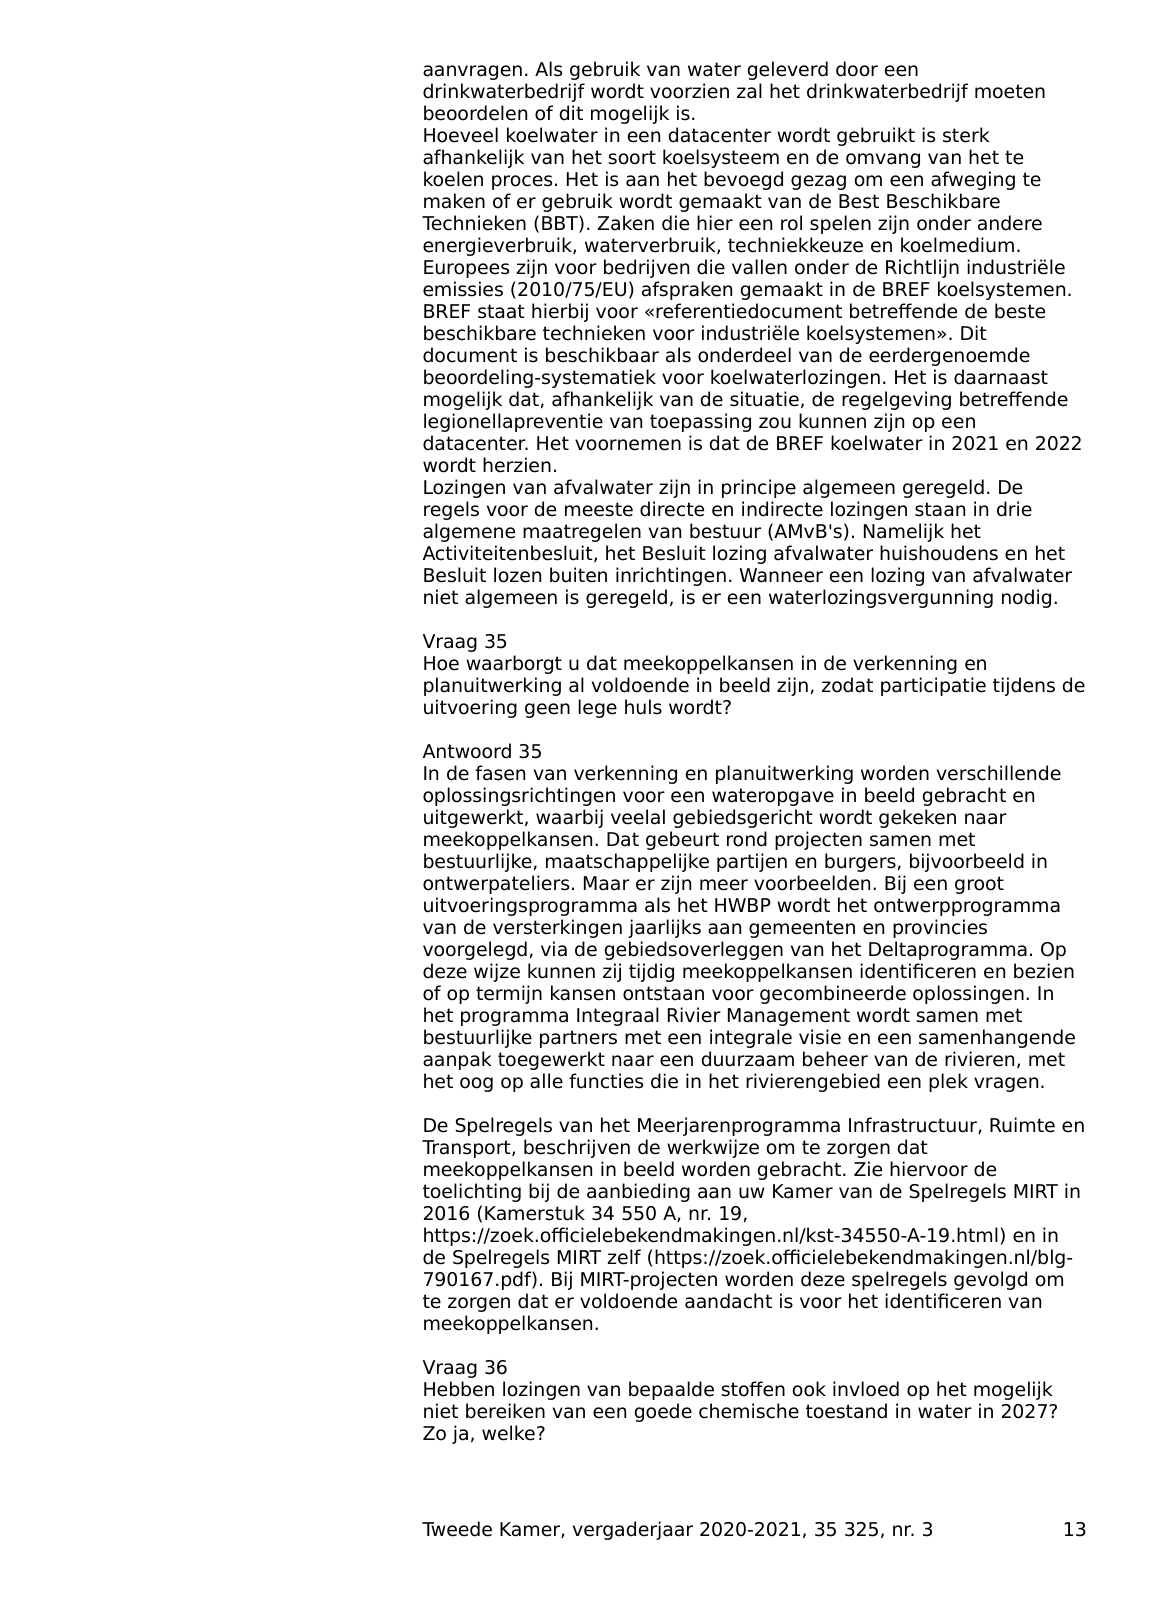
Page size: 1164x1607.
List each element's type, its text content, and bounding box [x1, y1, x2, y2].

text aanvragen. Als gebruik van water geleverd door een drinkwaterbedrijf wordt voorzien zal het drinkwaterbedrijf moeten beoordelen of dit mogelijk is. [422, 59, 1087, 125]
text In de fasen van verkenning en planuitwerking worden verschillende oplossingsrichtingen voor een wateropgave in beeld gebracht en uitgewerkt, waarbij veelal gebiedsgericht wordt gekeken naar meekoppelkansen. Dat gebeurt rond projecten samen met bestuurlijke, maatschappelijke partijen en burgers, bijvoorbeeld in ontwerpateliers. Maar er zijn meer voorbeelden. Bij een groot uitvoeringsprogramma als het HWBP wordt het ontwerpprogramma van de versterkingen jaarlijks aan gemeenten en provincies voorgelegd, via de gebiedsoverleggen van het Deltaprogramma. Op deze wijze kunnen zij tijdig meekoppelkansen identificeren en bezien of op termijn kansen ontstaan voor gecombineerde oplossingen. In het programma Integraal Rivier Management wordt samen met bestuurlijke partners met een integrale visie en een samenhangende aanpak toegewerkt naar een duurzaam beheer van de rivieren, met het oog op alle functies die in het rivierengebied een plek vragen. [422, 763, 1087, 1092]
text Hoeveel koelwater in een datacenter wordt gebruikt is sterk afhankelijk van het soort koelsysteem en de omvang van het te koelen proces. Het is aan het bevoegd gezag om een afweging te maken of er gebruik wordt gemaakt van de Best Beschikbare Technieken (BBT). Zaken die hier een rol spelen zijn onder andere energieverbruik, waterverbruik, techniekkeuze en koelmedium. Europees zijn voor bedrijven die vallen onder de Richtlijn industriële emissies (2010/75/EU) afspraken gemaakt in de BREF koelsystemen. BREF staat hierbij voor «referentiedocument betreffende de beste beschikbare technieken voor industriële koelsystemen». Dit document is beschikbaar als onderdeel van de eerdergenoemde beoordeling-systematiek voor koelwaterlozingen. Het is daarnaast mogelijk dat, afhankelijk van de situatie, de regelgeving betreffende legionellapreventie van toepassing zou kunnen zijn op een datacenter. Het voornemen is dat de BREF koelwater in 2021 en 2022 wordt herzien. [422, 125, 1087, 477]
text Antwoord 35 [422, 741, 1087, 763]
text Hoe waarborgt u dat meekoppelkansen in de verkenning en planuitwerking al voldoende in beeld zijn, zodat participatie tijdens de uitvoering geen lege huls wordt? [422, 653, 1087, 719]
text Lozingen van afvalwater zijn in principe algemeen geregeld. De regels voor de meeste directe en indirecte lozingen staan in drie algemene maatregelen van bestuur (AMvB's). Namelijk het Activiteitenbesluit, het Besluit lozing afvalwater huishoudens en het Besluit lozen buiten inrichtingen. Wanneer een lozing van afvalwater niet algemeen is geregeld, is er een waterlozingsvergunning nodig. [422, 477, 1087, 608]
text Vraag 36 [422, 1357, 1087, 1379]
text Vraag 35 [422, 631, 1087, 653]
text Hebben lozingen van bepaalde stoffen ook invloed op het mogelijk niet bereiken van een goede chemische toestand in water in 2027? Zo ja, welke? [422, 1379, 1087, 1444]
text De Spelregels van het Meerjarenprogramma Infrastructuur, Ruimte en Transport, beschrijven de werkwijze om te zorgen dat meekoppelkansen in beeld worden gebracht. Zie hiervoor de toelichting bij de aanbieding aan uw Kamer van de Spelregels MIRT in 2016 (Kamerstuk 34 550 A, nr. 19, https://zoek.officielebekendmakingen.nl/kst-34550-A-19.html) en in de Spelregels MIRT zelf (https://zoek.officielebekendmakingen.nl/blg-790167.pdf). Bij MIRT-projecten worden deze spelregels gevolgd om te zorgen dat er voldoende aandacht is voor het identificeren van meekoppelkansen. [422, 1115, 1087, 1334]
